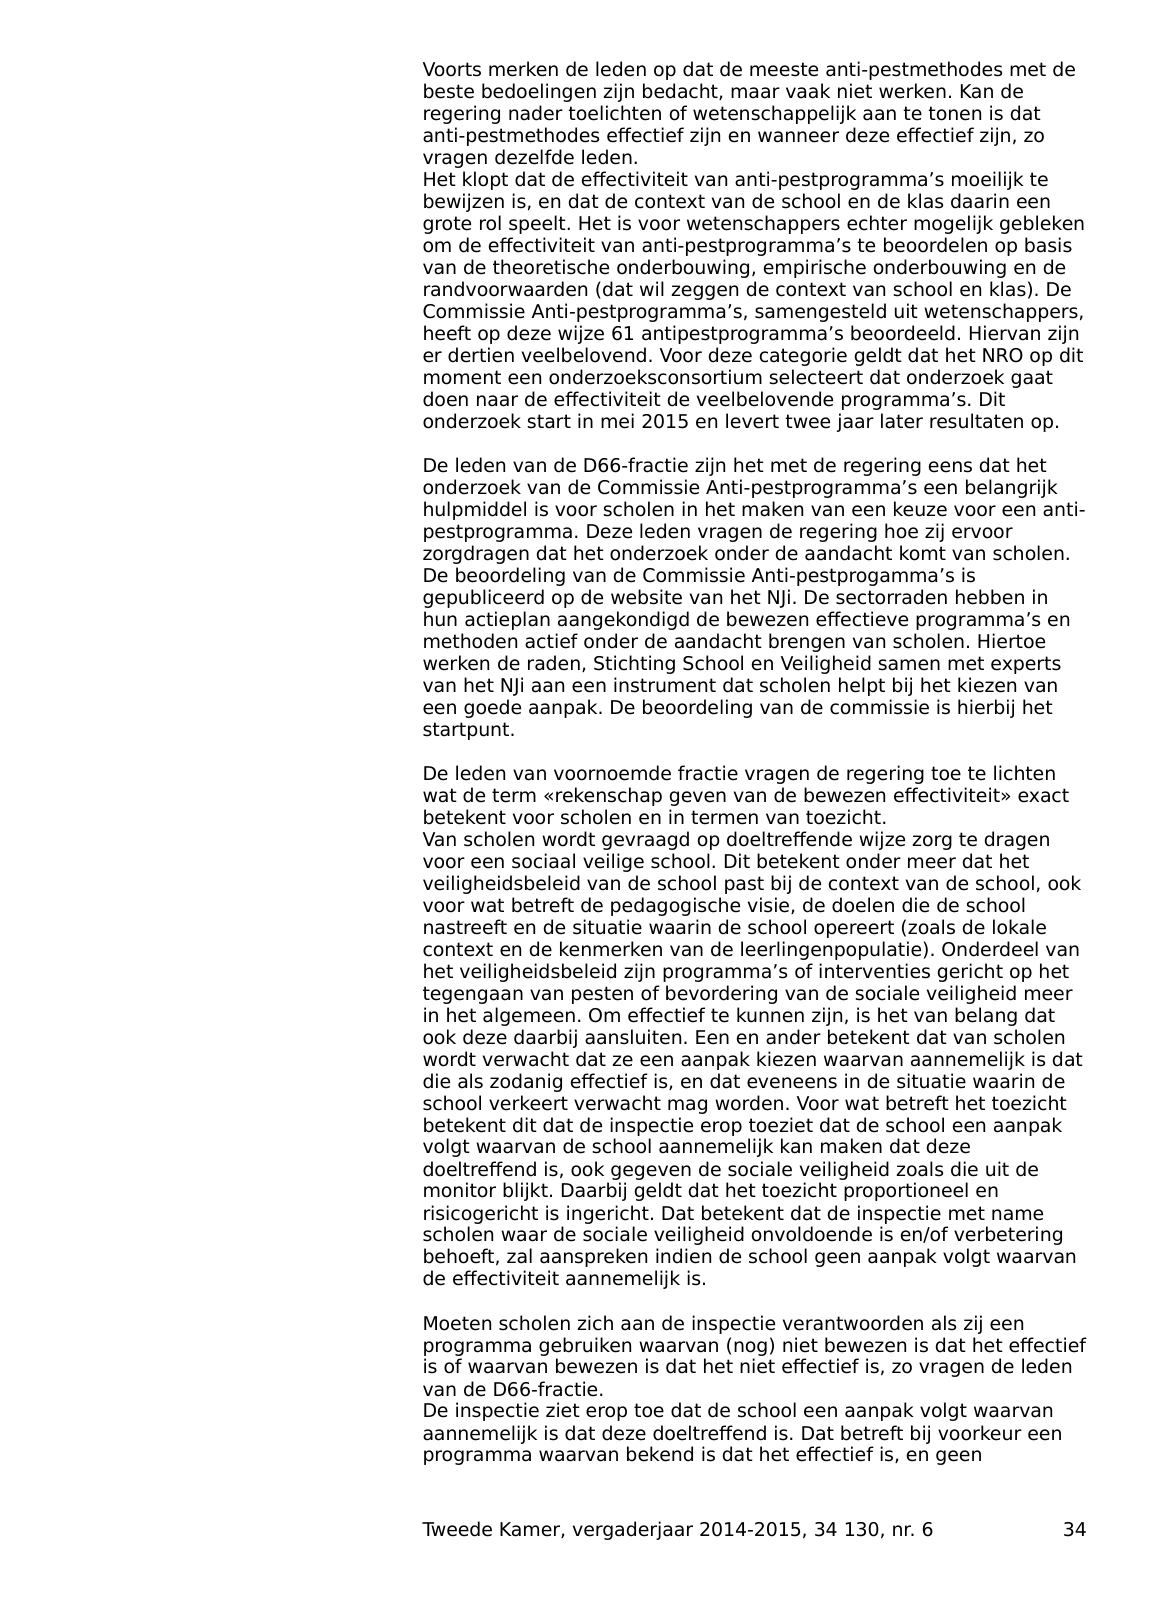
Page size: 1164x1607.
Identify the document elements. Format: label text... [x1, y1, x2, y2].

text De beoordeling van de Commissie Anti-pestprogamma’s is gepubliceerd op de website van het NJi. De sectorraden hebben in hun actieplan aangekondigd de bewezen effectieve programma’s en methoden actief onder de aandacht brengen van scholen. Hiertoe werken de raden, Stichting School en Veiligheid samen met experts van het NJi aan een instrument dat scholen helpt bij het kiezen van een goede aanpak. De beoordeling van de commissie is hierbij het startpunt. [422, 565, 1087, 741]
text Van scholen wordt gevraagd op doeltreffende wijze zorg te dragen voor een sociaal veilige school. Dit betekent onder meer dat het veiligheidsbeleid van de school past bij de context van de school, ook voor wat betreft de pedagogische visie, de doelen die de school nastreeft en de situatie waarin de school opereert (zoals de lokale context en de kenmerken van de leerlingenpopulatie). Onderdeel van het veiligheidsbeleid zijn programma’s of interventies gericht op het tegengaan van pesten of bevordering van de sociale veiligheid meer in het algemeen. Om effectief te kunnen zijn, is het van belang dat ook deze daarbij aansluiten. Een en ander betekent dat van scholen wordt verwacht dat ze een aanpak kiezen waarvan aannemelijk is dat die als zodanig effectief is, en dat eveneens in de situatie waarin de school verkeert verwacht mag worden. Voor wat betreft het toezicht betekent dit dat de inspectie erop toeziet dat de school een aanpak volgt waarvan de school aannemelijk kan maken dat deze doeltreffend is, ook gegeven de sociale veiligheid zoals die uit de monitor blijkt. Daarbij geldt dat het toezicht proportioneel en risicogericht is ingericht. Dat betekent dat de inspectie met name scholen waar de sociale veiligheid onvoldoende is en/of verbetering behoeft, zal aanspreken indien de school geen aanpak volgt waarvan de effectiviteit aannemelijk is. [422, 829, 1087, 1290]
text De inspectie ziet erop toe dat de school een aanpak volgt waarvan aannemelijk is dat deze doeltreffend is. Dat betreft bij voorkeur een programma waarvan bekend is dat het effectief is, en geen [422, 1400, 1087, 1466]
text Het klopt dat de effectiviteit van anti-pestprogramma’s moeilijk te bewijzen is, en dat de context van de school en de klas daarin een grote rol speelt. Het is voor wetenschappers echter mogelijk gebleken om de effectiviteit van anti-pestprogramma’s te beoordelen op basis van de theoretische onderbouwing, empirische onderbouwing en de randvoorwaarden (dat wil zeggen de context van school en klas). De Commissie Anti-pestprogramma’s, samengesteld uit wetenschappers, heeft op deze wijze 61 antipestprogramma’s beoordeeld. Hiervan zijn er dertien veelbelovend. Voor deze categorie geldt dat het NRO op dit moment een onderzoeksconsortium selecteert dat onderzoek gaat doen naar de effectiviteit de veelbelovende programma’s. Dit onderzoek start in mei 2015 en levert twee jaar later resultaten op. [422, 169, 1087, 433]
text Moeten scholen zich aan de inspectie verantwoorden als zij een programma gebruiken waarvan (nog) niet bewezen is dat het effectief is of waarvan bewezen is dat het niet effectief is, zo vragen de leden van de D66-fractie. [422, 1312, 1087, 1400]
text De leden van de D66-fractie zijn het met de regering eens dat het onderzoek van de Commissie Anti-pestprogramma’s een belangrijk hulpmiddel is voor scholen in het maken van een keuze voor een anti-pestprogramma. Deze leden vragen de regering hoe zij ervoor zorgdragen dat het onderzoek onder de aandacht komt van scholen. [422, 455, 1087, 565]
text Voorts merken de leden op dat de meeste anti-pestmethodes met de beste bedoelingen zijn bedacht, maar vaak niet werken. Kan de regering nader toelichten of wetenschappelijk aan te tonen is dat anti-pestmethodes effectief zijn en wanneer deze effectief zijn, zo vragen dezelfde leden. [422, 59, 1087, 169]
text De leden van voornoemde fractie vragen de regering toe te lichten wat de term «rekenschap geven van de bewezen effectiviteit» exact betekent voor scholen en in termen van toezicht. [422, 763, 1087, 829]
